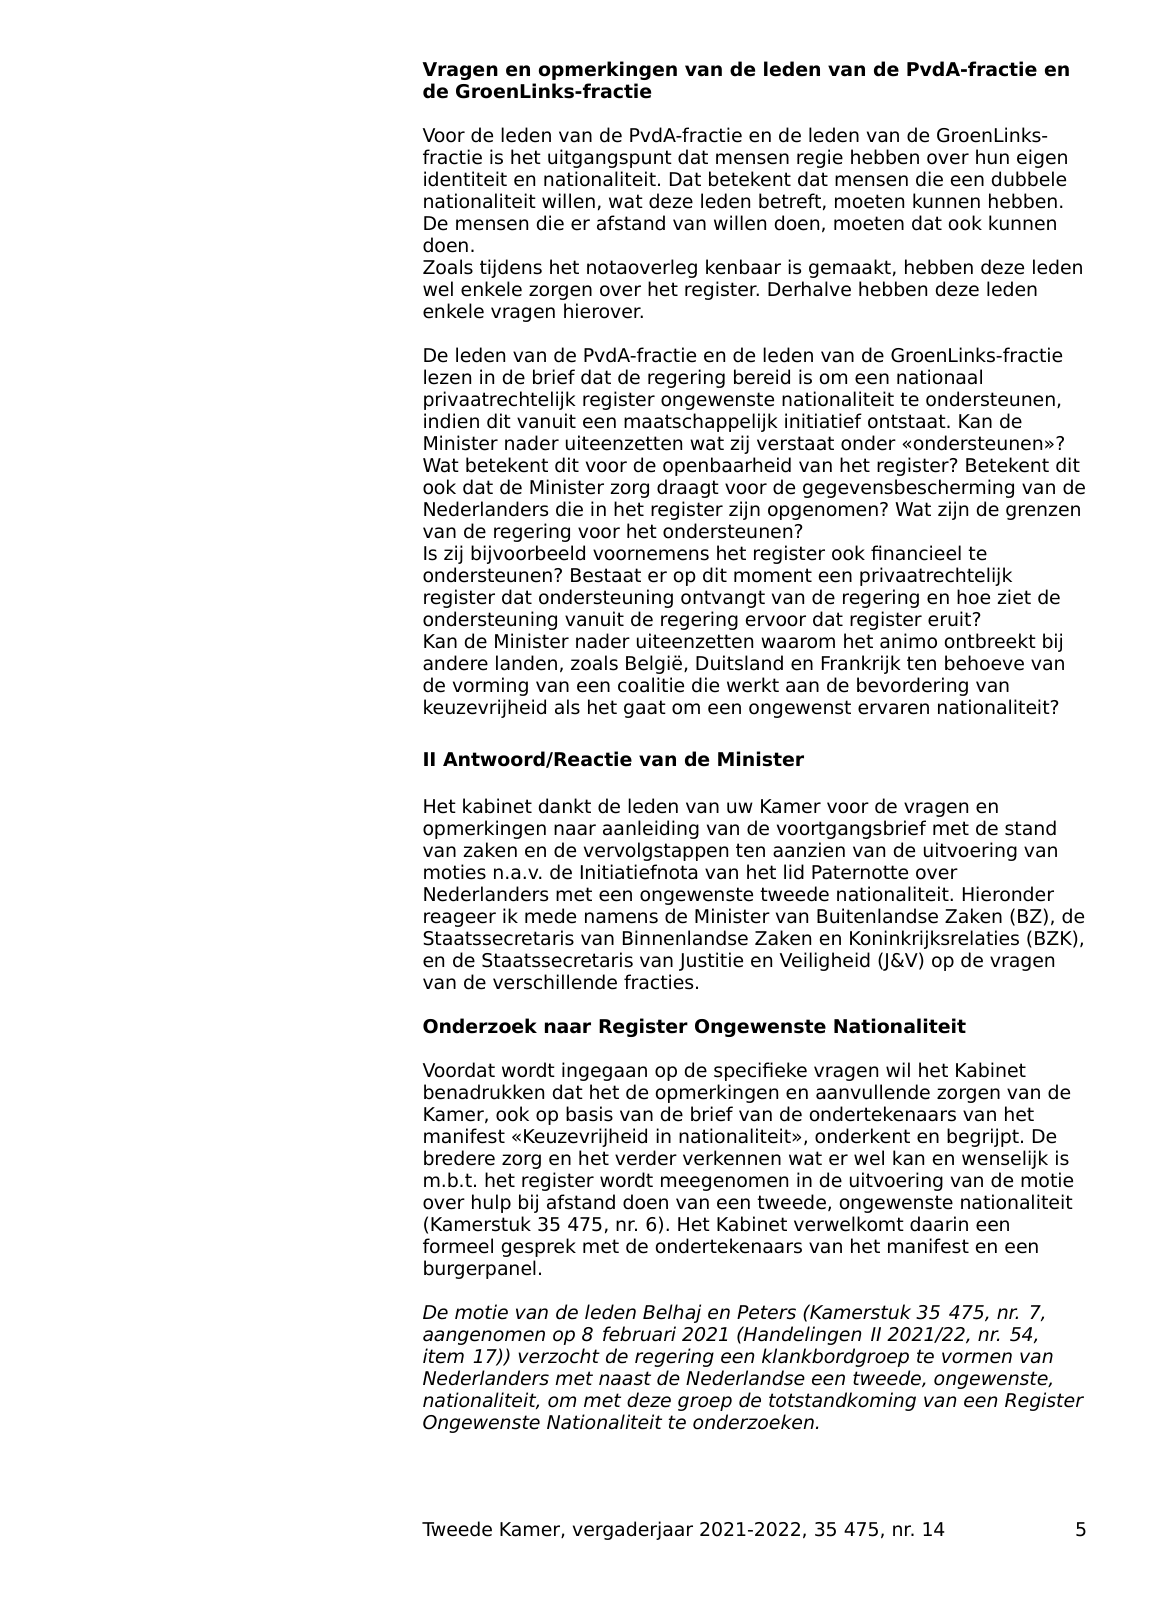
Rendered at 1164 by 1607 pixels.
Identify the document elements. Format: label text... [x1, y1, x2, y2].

text Zoals tijdens het notaoverleg kenbaar is gemaakt, hebben deze leden wel enkele zorgen over het register. Derhalve hebben deze leden enkele vragen hierover. [422, 257, 1087, 323]
text Is zij bijvoorbeeld voornemens het register ook financieel te ondersteunen? Bestaat er op dit moment een privaatrechtelijk register dat ondersteuning ontvangt van de regering en hoe ziet de ondersteuning vanuit de regering ervoor dat register eruit? [422, 543, 1087, 631]
text Kan de Minister nader uiteenzetten waarom het animo ontbreekt bij andere landen, zoals België, Duitsland en Frankrijk ten behoeve van de vorming van een coalitie die werkt aan de bevordering van keuzevrijheid als het gaat om een ongewenst ervaren nationaliteit? [422, 631, 1087, 719]
text Het kabinet dankt de leden van uw Kamer voor de vragen en opmerkingen naar aanleiding van de voortgangsbrief met de stand van zaken en de vervolgstappen ten aanzien van de uitvoering van moties n.a.v. de Initiatiefnota van het lid Paternotte over Nederlanders met een ongewenste tweede nationaliteit. Hieronder reageer ik mede namens de Minister van Buitenlandse Zaken (BZ), de Staatssecretaris van Binnenlandse Zaken en Koninkrijksrelaties (BZK), en de Staatssecretaris van Justitie en Veiligheid (J&V) op de vragen van de verschillende fracties. [422, 796, 1087, 994]
text Voor de leden van de PvdA-fractie en de leden van de GroenLinks-fractie is het uitgangspunt dat mensen regie hebben over hun eigen identiteit en nationaliteit. Dat betekent dat mensen die een dubbele nationaliteit willen, wat deze leden betreft, moeten kunnen hebben. De mensen die er afstand van willen doen, moeten dat ook kunnen doen. [422, 125, 1087, 257]
text De leden van de PvdA-fractie en de leden van de GroenLinks-fractie lezen in de brief dat de regering bereid is om een nationaal privaatrechtelijk register ongewenste nationaliteit te ondersteunen, indien dit vanuit een maatschappelijk initiatief ontstaat. Kan de Minister nader uiteenzetten wat zij verstaat onder «ondersteunen»? Wat betekent dit voor de openbaarheid van het register? Betekent dit ook dat de Minister zorg draagt voor de gegevensbescherming van de Nederlanders die in het register zijn opgenomen? Wat zijn de grenzen van de regering voor het ondersteunen? [422, 345, 1087, 543]
text De motie van de leden Belhaj en Peters (Kamerstuk 35 475, nr. 7, aangenomen op 8 februari 2021 (Handelingen II 2021/22, nr. 54, item 17)) verzocht de regering een klankbordgroep te vormen van Nederlanders met naast de Nederlandse een tweede, ongewenste, nationaliteit, om met deze groep de totstandkoming van een Register Ongewenste Nationaliteit te onderzoeken. [422, 1302, 1087, 1434]
subtitle Vragen en opmerkingen van de leden van de PvdA-fractie en de GroenLinks-fractie [422, 59, 1087, 103]
subtitle Onderzoek naar Register Ongewenste Nationaliteit [422, 1016, 1087, 1038]
subtitle II Antwoord/Reactie van de Minister [422, 749, 1087, 771]
text Voordat wordt ingegaan op de specifieke vragen wil het Kabinet benadrukken dat het de opmerkingen en aanvullende zorgen van de Kamer, ook op basis van de brief van de ondertekenaars van het manifest «Keuzevrijheid in nationaliteit», onderkent en begrijpt. De bredere zorg en het verder verkennen wat er wel kan en wenselijk is m.b.t. het register wordt meegenomen in de uitvoering van de motie over hulp bij afstand doen van een tweede, ongewenste nationaliteit (Kamerstuk 35 475, nr. 6). Het Kabinet verwelkomt daarin een formeel gesprek met de ondertekenaars van het manifest en een burgerpanel. [422, 1060, 1087, 1280]
